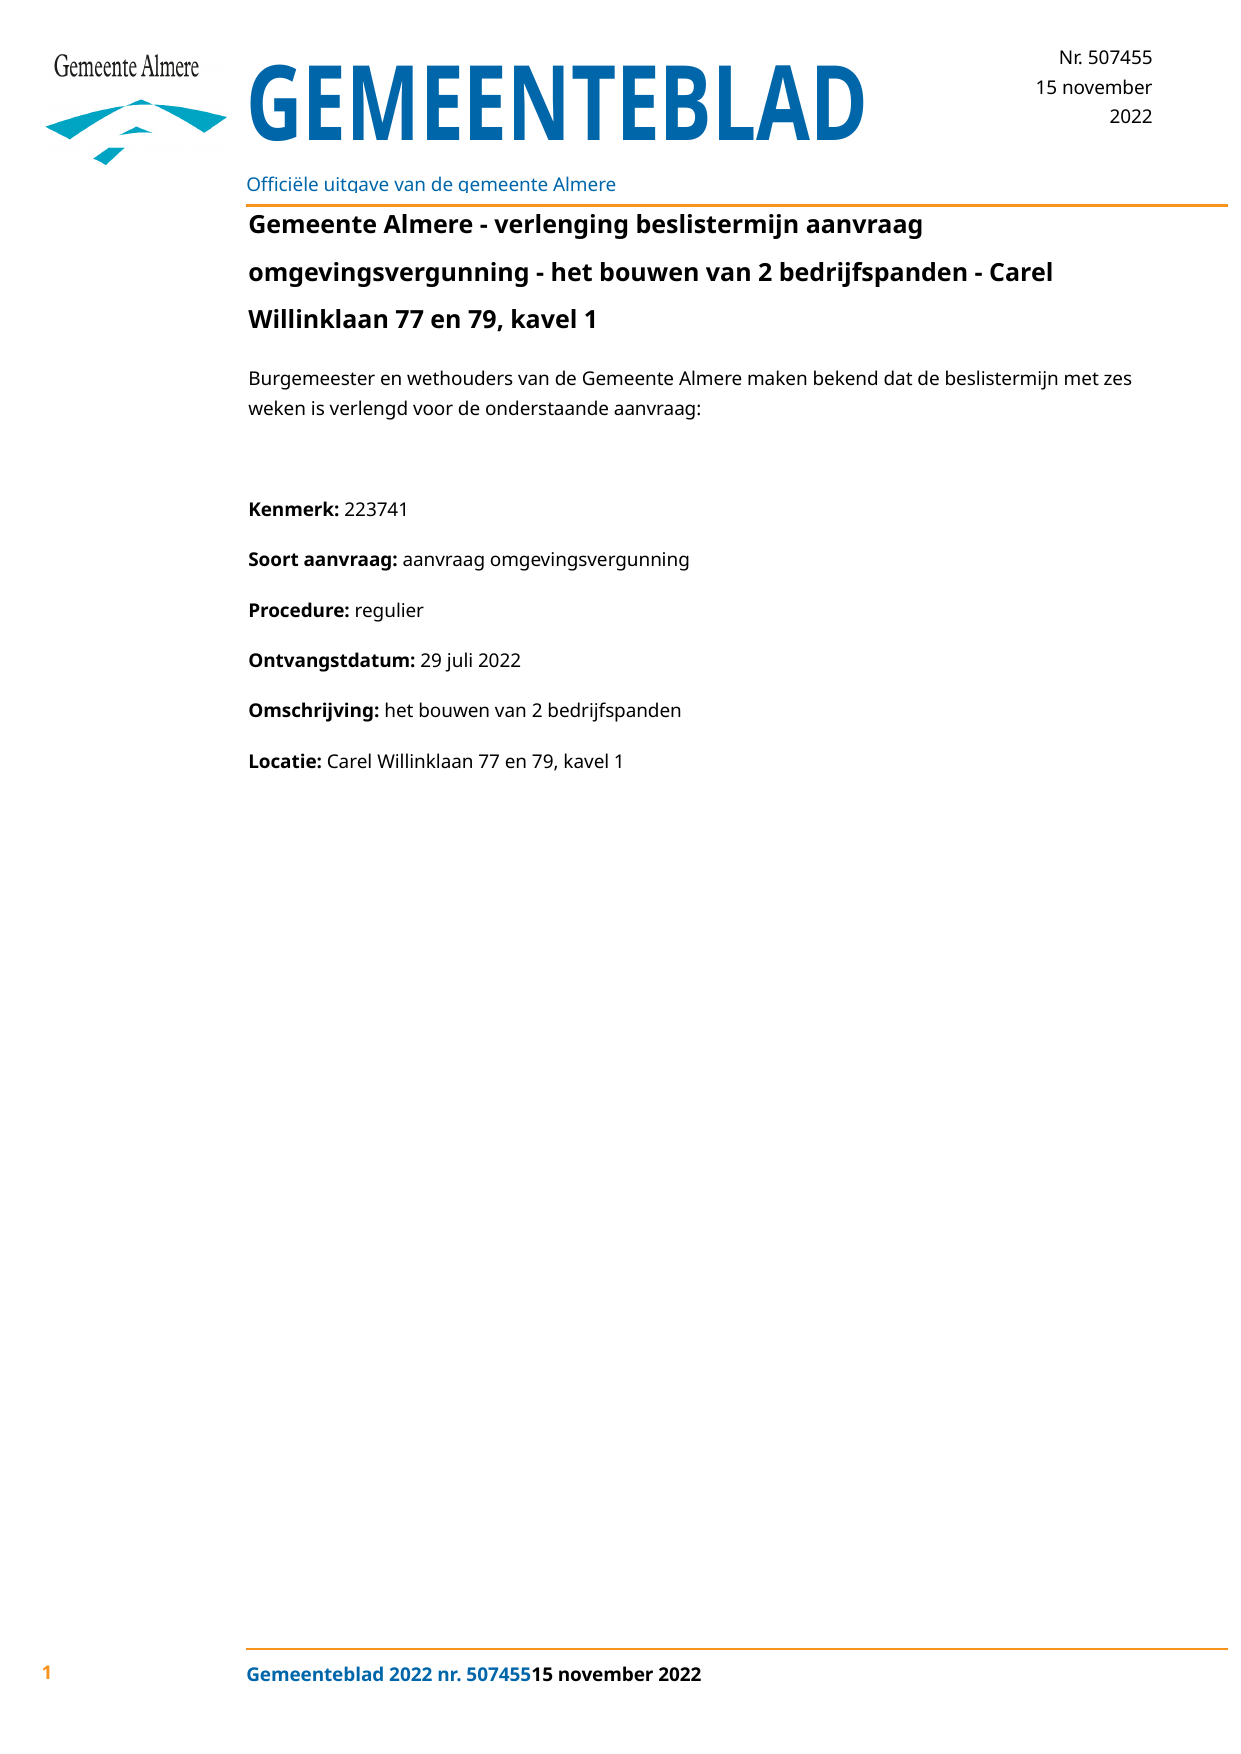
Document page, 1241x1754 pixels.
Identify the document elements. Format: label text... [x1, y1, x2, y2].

text Locatie: Carel Willinklaan 77 en 79, kavel 1 [248, 748, 1152, 774]
text Burgemeester en wethouders van de Gemeente Almere maken bekend dat de beslistermijn met zes weken is verlengd voor de onderstaande aanvraag: [248, 366, 1152, 421]
text Kenmerk: 223741 [248, 496, 1152, 522]
text Soort aanvraag: aanvraag omgevingsvergunning [248, 546, 1152, 572]
picture [41, 47, 231, 172]
text Gemeente Almere - verlenging beslistermijn aanvraag omgevingsvergunning - het bouwen van 2 bedrijfspanden - Carel Willinklaan 77 en 79, kavel 1 [248, 207, 1152, 336]
text Omschrijving: het bouwen van 2 bedrijfspanden [248, 698, 1152, 723]
text Procedure: regulier [248, 597, 1152, 622]
text Ontvangstdatum: 29 juli 2022 [248, 647, 1152, 673]
